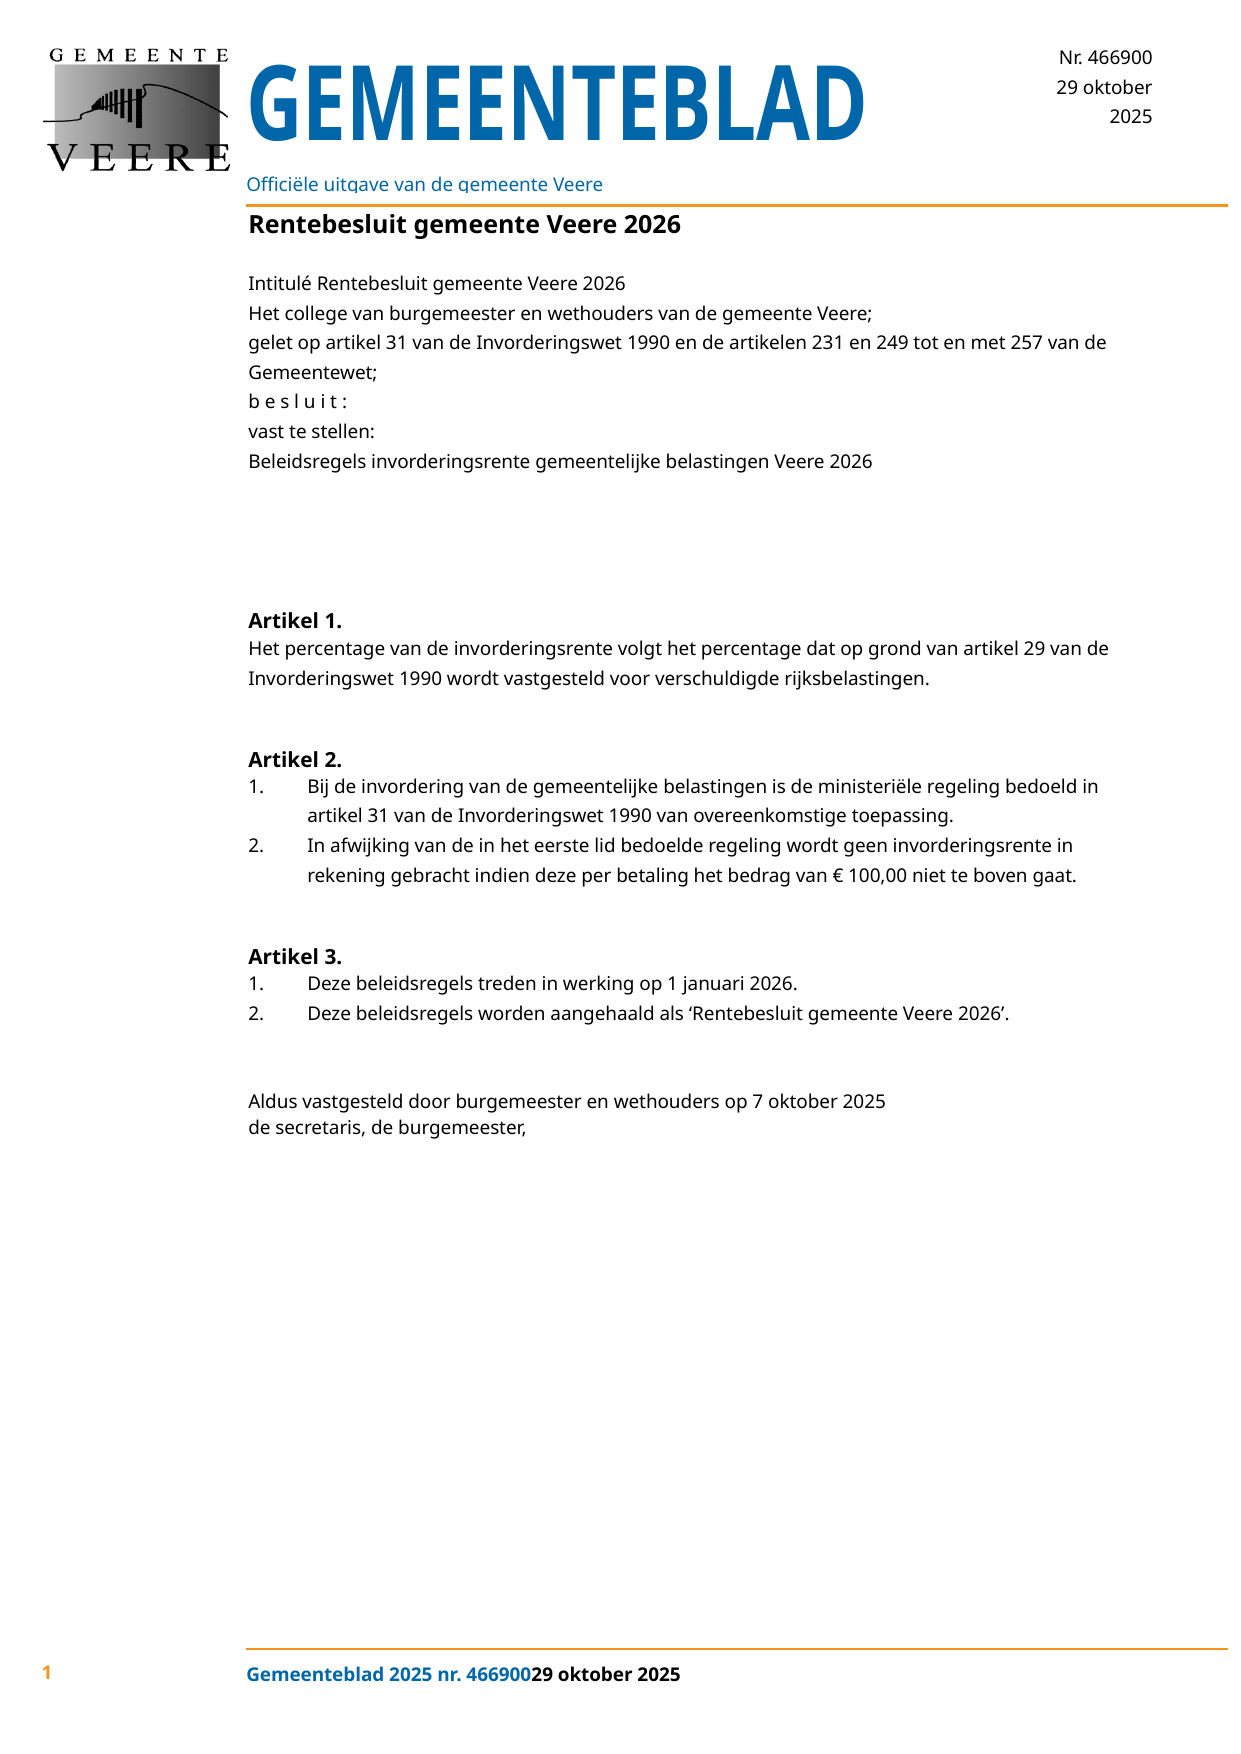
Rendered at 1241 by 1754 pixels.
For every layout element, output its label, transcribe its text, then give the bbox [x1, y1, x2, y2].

text Aldus vastgesteld door burgemeester en wethouders op 7 oktober 2025 [248, 1089, 1152, 1114]
text Rentebesluit gemeente Veere 2026 [248, 207, 1152, 241]
text Het percentage van de invorderingsrente volgt het percentage dat op grond van artikel 29 van de Invorderingswet 1990 wordt vastgesteld voor verschuldigde rijksbelastingen. [248, 635, 1152, 690]
text Artikel 2. [248, 745, 1152, 773]
list Deze beleidsregels worden aangehaald als ‘Rentebesluit gemeente Veere 2026’. [248, 1000, 1152, 1026]
text Intitulé Rentebesluit gemeente Veere 2026 [248, 270, 1152, 296]
text Artikel 3. [248, 942, 1152, 970]
text vast te stellen: [248, 418, 1152, 444]
list Bij de invordering van de gemeentelijke belastingen is de ministeriële regeling bedoeld in artikel 31 van de Invorderingswet 1990 van overeenkomstige toepassing. [248, 773, 1152, 828]
picture [41, 47, 231, 172]
text gelet op artikel 31 van de Invorderingswet 1990 en de artikelen 231 en 249 tot en met 257 van de Gemeentewet; [248, 329, 1152, 385]
list Deze beleidsregels treden in werking op 1 januari 2026. [248, 970, 1152, 996]
text Het college van burgemeester en wethouders van de gemeente Veere; [248, 300, 1152, 326]
text Beleidsregels invorderingsrente gemeentelijke belastingen Veere 2026 [248, 448, 1152, 473]
text de secretaris, de burgemeester, [248, 1114, 1152, 1140]
text b e s l u i t : [248, 389, 1152, 414]
text Artikel 1. [248, 607, 1152, 635]
list In afwijking van de in het eerste lid bedoelde regeling wordt geen invorderingsrente in rekening gebracht indien deze per betaling het bedrag van € 100,00 niet te boven gaat. [248, 832, 1152, 888]
